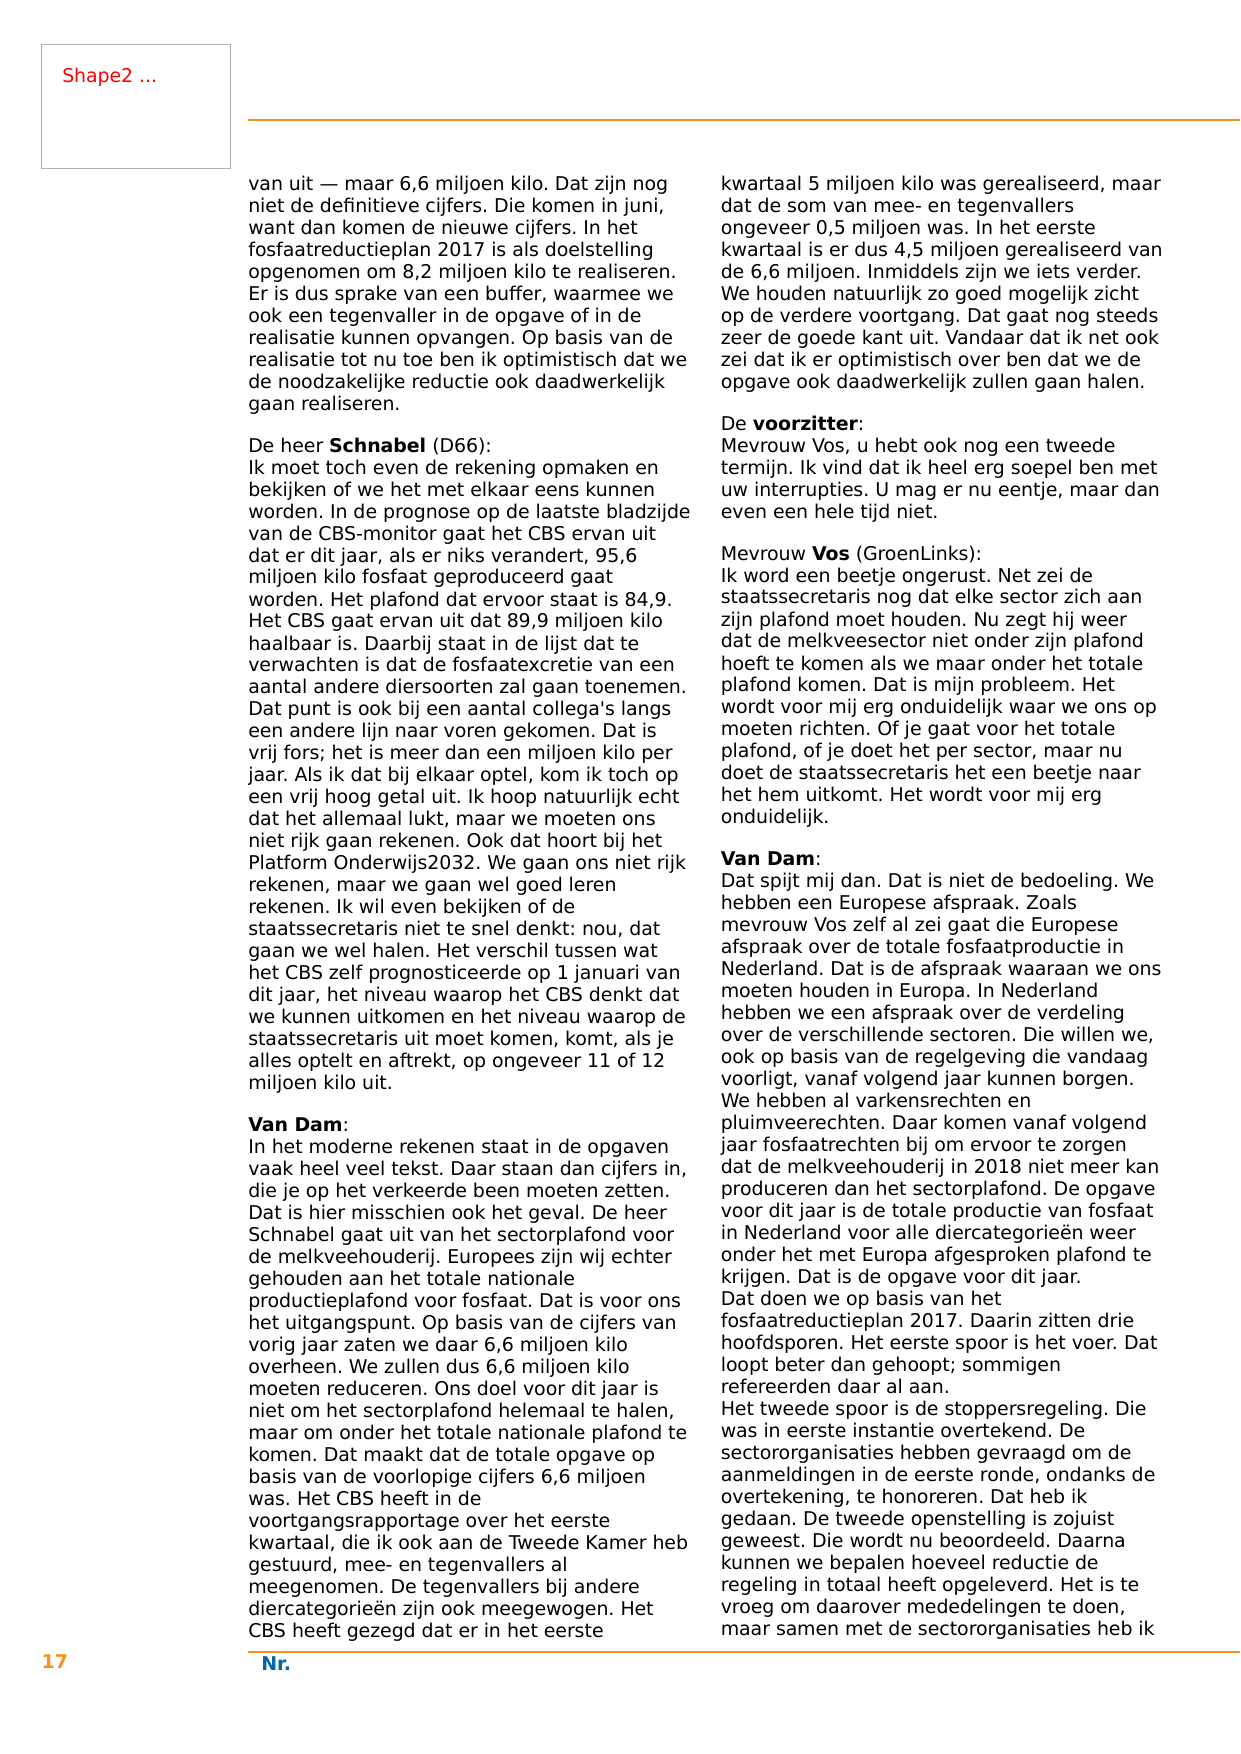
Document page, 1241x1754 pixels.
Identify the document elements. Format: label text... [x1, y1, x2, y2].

text Mevrouw Vos, u hebt ook nog een tweede termijn. Ik vind dat ik heel erg soepel ben met uw interrupties. U mag er nu eentje, maar dan even een hele tijd niet. [721, 434, 1163, 522]
text Ik moet toch even de rekening opmaken en bekijken of we het met elkaar eens kunnen worden. In de prognose op de laatste bladzijde van de CBS-monitor gaat het CBS ervan uit dat er dit jaar, als er niks verandert, 95,6 miljoen kilo fosfaat geproduceerd gaat worden. Het plafond dat ervoor staat is 84,9. Het CBS gaat ervan uit dat 89,9 miljoen kilo haalbaar is. Daarbij staat in de lijst dat te verwachten is dat de fosfaatexcretie van een aantal andere diersoorten zal gaan toenemen. Dat punt is ook bij een aantal collega's langs een andere lijn naar voren gekomen. Dat is vrij fors; het is meer dan een miljoen kilo per jaar. Als ik dat bij elkaar optel, kom ik toch op een vrij hoog getal uit. Ik hoop natuurlijk echt dat het allemaal lukt, maar we moeten ons niet rijk gaan rekenen. Ook dat hoort bij het Platform Onderwijs2032. We gaan ons niet rijk rekenen, maar we gaan wel goed leren rekenen. Ik wil even bekijken of de staatssecretaris niet te snel denkt: nou, dat gaan we wel halen. Het verschil tussen wat het CBS zelf prognosticeerde op 1 januari van dit jaar, het niveau waarop het CBS denkt dat we kunnen uitkomen en het niveau waarop de staatssecretaris uit moet komen, komt, als je alles optelt en aftrekt, op ongeveer 11 of 12 miljoen kilo uit. [248, 457, 691, 1094]
text van uit — maar 6,6 miljoen kilo. Dat zijn nog niet de definitieve cijfers. Die komen in juni, want dan komen de nieuwe cijfers. In het fosfaatreductieplan 2017 is als doelstelling opgenomen om 8,2 miljoen kilo te realiseren. Er is dus sprake van een buffer, waarmee we ook een tegenvaller in de opgave of in de realisatie kunnen opvangen. Op basis van de realisatie tot nu toe ben ik optimistisch dat we de noodzakelijke reductie ook daadwerkelijk gaan realiseren. [248, 173, 691, 414]
text Ik word een beetje ongerust. Net zei de staatssecretaris nog dat elke sector zich aan zijn plafond moet houden. Nu zegt hij weer dat de melkveesector niet onder zijn plafond hoeft te komen als we maar onder het totale plafond komen. Dat is mijn probleem. Het wordt voor mij erg onduidelijk waar we ons op moeten richten. Of je gaat voor het totale plafond, of je doet het per sector, maar nu doet de staatssecretaris het een beetje naar het hem uitkomt. Het wordt voor mij erg onduidelijk. [721, 564, 1163, 828]
text De voorzitter: [721, 413, 1163, 434]
text De heer Schnabel (D66): [248, 434, 691, 457]
text Mevrouw Vos (GroenLinks): [721, 542, 1163, 564]
text Dat doen we op basis van het fosfaatreductieplan 2017. Daarin zitten drie hoofdsporen. Het eerste spoor is het voer. Dat loopt beter dan gehoopt; sommigen refereerden daar al aan. [721, 1288, 1163, 1398]
text Het tweede spoor is de stoppersregeling. Die was in eerste instantie overtekend. De sectororganisaties hebben gevraagd om de aanmeldingen in de eerste ronde, ondanks de overtekening, te honoreren. Dat heb ik gedaan. De tweede openstelling is zojuist geweest. Die wordt nu beoordeeld. Daarna kunnen we bepalen hoeveel reductie de regeling in totaal heeft opgeleverd. Het is te vroeg om daarover mededelingen te doen, maar samen met de sectororganisaties heb ik [721, 1398, 1163, 1639]
text Dat spijt mij dan. Dat is niet de bedoeling. We hebben een Europese afspraak. Zoals mevrouw Vos zelf al zei gaat die Europese afspraak over de totale fosfaatproductie in Nederland. Dat is de afspraak waaraan we ons moeten houden in Europa. In Nederland hebben we een afspraak over de verdeling over de verschillende sectoren. Die willen we, ook op basis van de regelgeving die vandaag voorligt, vanaf volgend jaar kunnen borgen. We hebben al varkensrechten en pluimveerechten. Daar komen vanaf volgend jaar fosfaatrechten bij om ervoor te zorgen dat de melkveehouderij in 2018 niet meer kan produceren dan het sectorplafond. De opgave voor dit jaar is de totale productie van fosfaat in Nederland voor alle diercategorieën weer onder het met Europa afgesproken plafond te krijgen. Dat is de opgave voor dit jaar. [721, 870, 1163, 1288]
text kwartaal 5 miljoen kilo was gerealiseerd, maar dat de som van mee- en tegenvallers ongeveer 0,5 miljoen was. In het eerste kwartaal is er dus 4,5 miljoen gerealiseerd van de 6,6 miljoen. Inmiddels zijn we iets verder. We houden natuurlijk zo goed mogelijk zicht op de verdere voortgang. Dat gaat nog steeds zeer de goede kant uit. Vandaar dat ik net ook zei dat ik er optimistisch over ben dat we de opgave ook daadwerkelijk zullen gaan halen. [721, 173, 1163, 393]
text Van Dam: [721, 848, 1163, 870]
text Van Dam: [248, 1114, 691, 1136]
text In het moderne rekenen staat in de opgaven vaak heel veel tekst. Daar staan dan cijfers in, die je op het verkeerde been moeten zetten. Dat is hier misschien ook het geval. De heer Schnabel gaat uit van het sectorplafond voor de melkveehouderij. Europees zijn wij echter gehouden aan het totale nationale productieplafond voor fosfaat. Dat is voor ons het uitgangspunt. Op basis van de cijfers van vorig jaar zaten we daar 6,6 miljoen kilo overheen. We zullen dus 6,6 miljoen kilo moeten reduceren. Ons doel voor dit jaar is niet om het sectorplafond helemaal te halen, maar om onder het totale nationale plafond te komen. Dat maakt dat de totale opgave op basis van de voorlopige cijfers 6,6 miljoen was. Het CBS heeft in de voortgangsrapportage over het eerste kwartaal, die ik ook aan de Tweede Kamer heb gestuurd, mee- en tegenvallers al meegenomen. De tegenvallers bij andere diercategorieën zijn ook meegewogen. Het CBS heeft gezegd dat er in het eerste [248, 1136, 691, 1641]
